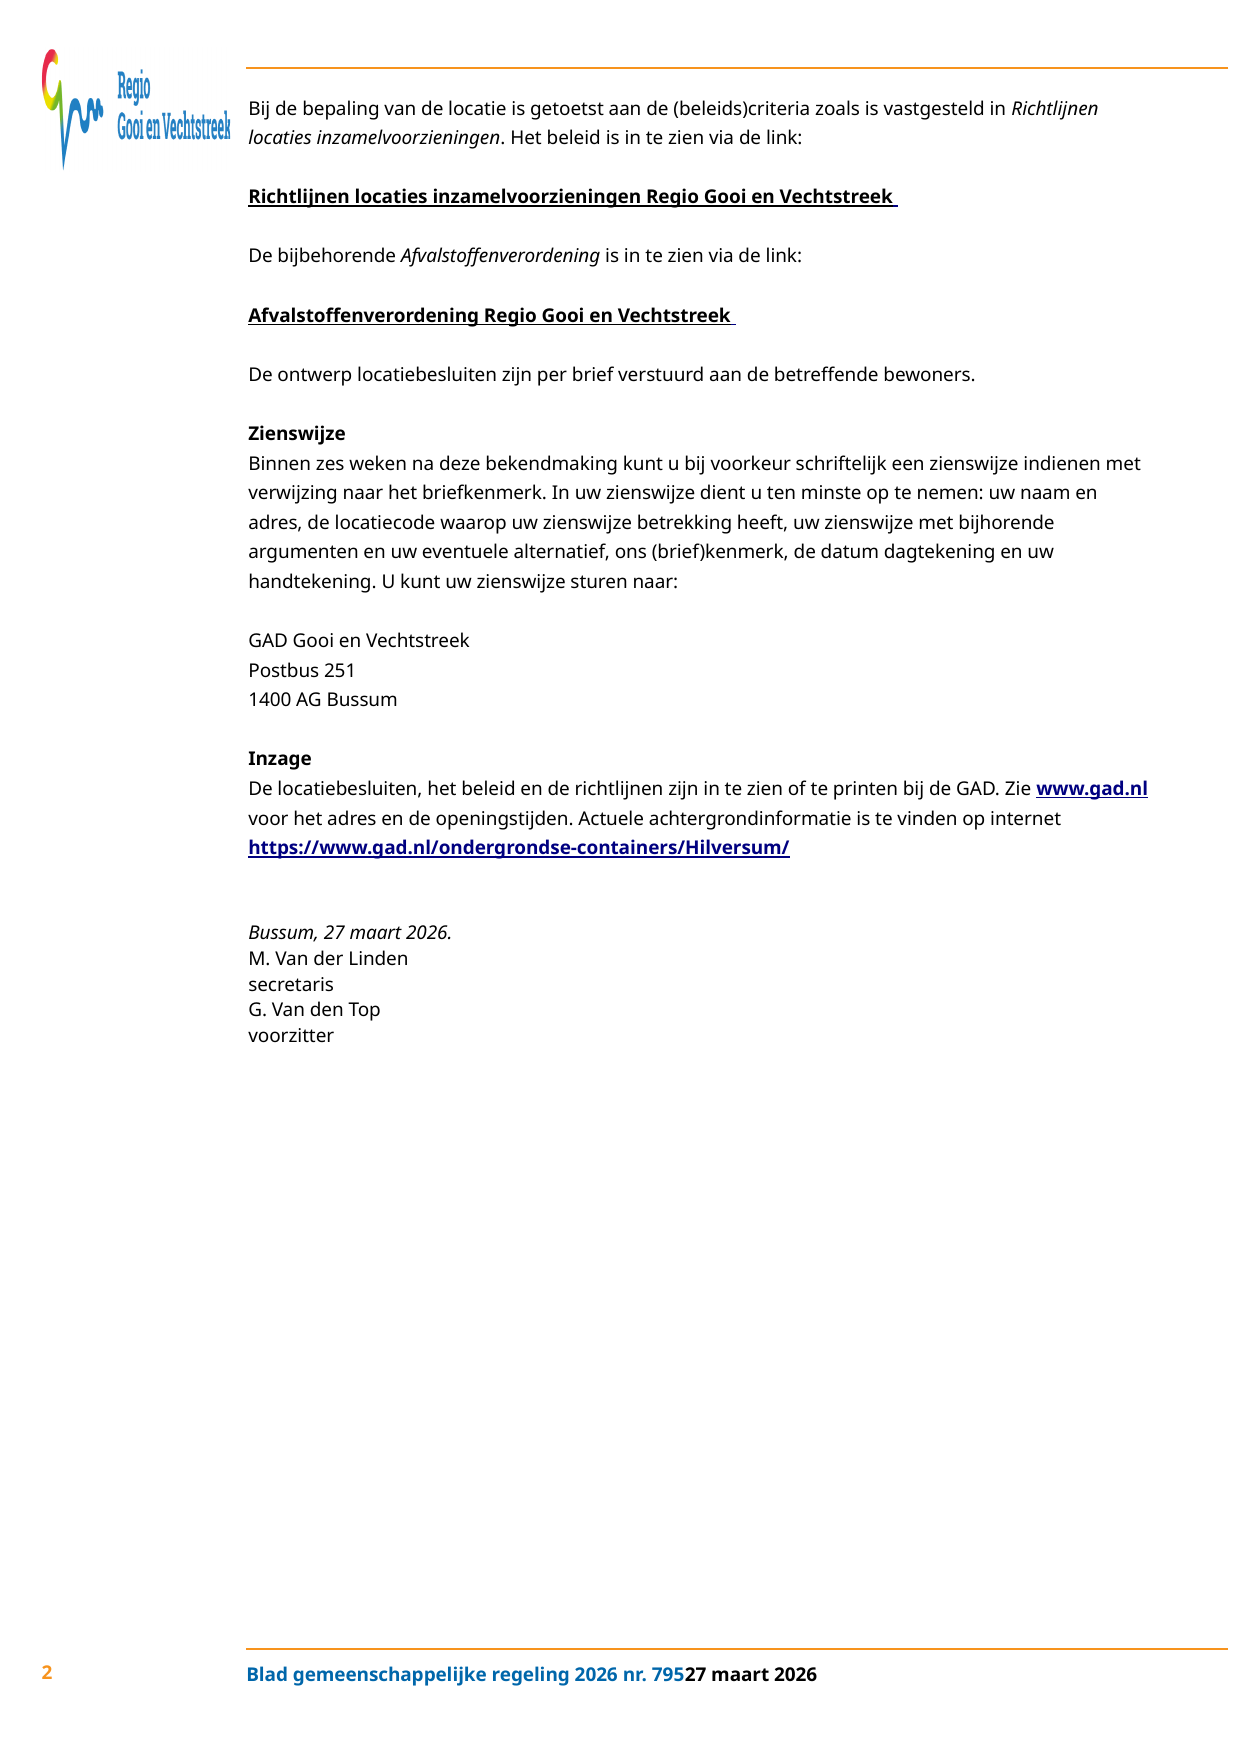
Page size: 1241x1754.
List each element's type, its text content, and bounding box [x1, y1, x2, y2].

text voorzitter [248, 1022, 1152, 1048]
text Postbus 251 [248, 657, 1152, 683]
text Inzage [248, 746, 1152, 771]
text G. Van den Top [248, 996, 1152, 1022]
text Bussum, 27 maart 2026. [248, 919, 1152, 945]
text Richtlijnen locaties inzamelvoorzieningen Regio Gooi en Vechtstreek [248, 183, 1152, 209]
text De locatiebesluiten, het beleid en de richtlijnen zijn in te zien of te printen bij de GAD. Zie www.gad.nl voor het adres en de openingstijden. Actuele achtergrondinformatie is te vinden op internet https://www.gad.nl/ondergrondse-containers/Hilversum/ [248, 775, 1152, 860]
text Bij de bepaling van de locatie is getoetst aan de (beleids)criteria zoals is vastgesteld in Richtlijnen locaties inzamelvoorzieningen. Het beleid is in te zien via de link: [248, 95, 1152, 150]
text Zienswijze [248, 420, 1152, 446]
text Binnen zes weken na deze bekendmaking kunt u bij voorkeur schriftelijk een zienswijze indienen met verwijzing naar het briefkenmerk. In uw zienswijze dient u ten minste op te nemen: uw naam en adres, de locatiecode waarop uw zienswijze betrekking heeft, uw zienswijze met bijhorende argumenten en uw eventuele alternatief, ons (brief)kenmerk, de datum dagtekening en uw handtekening. U kunt uw zienswijze sturen naar: [248, 450, 1152, 594]
text De bijbehorende Afvalstoffenverordening is in te zien via de link: [248, 243, 1152, 268]
picture [41, 47, 231, 172]
text De ontwerp locatiebesluiten zijn per brief verstuurd aan de betreffende bewoners. [248, 361, 1152, 387]
text GAD Gooi en Vechtstreek [248, 627, 1152, 653]
text secretaris [248, 971, 1152, 996]
text M. Van der Linden [248, 945, 1152, 971]
text Afvalstoffenverordening Regio Gooi en Vechtstreek [248, 302, 1152, 328]
text 1400 AG Bussum [248, 686, 1152, 712]
